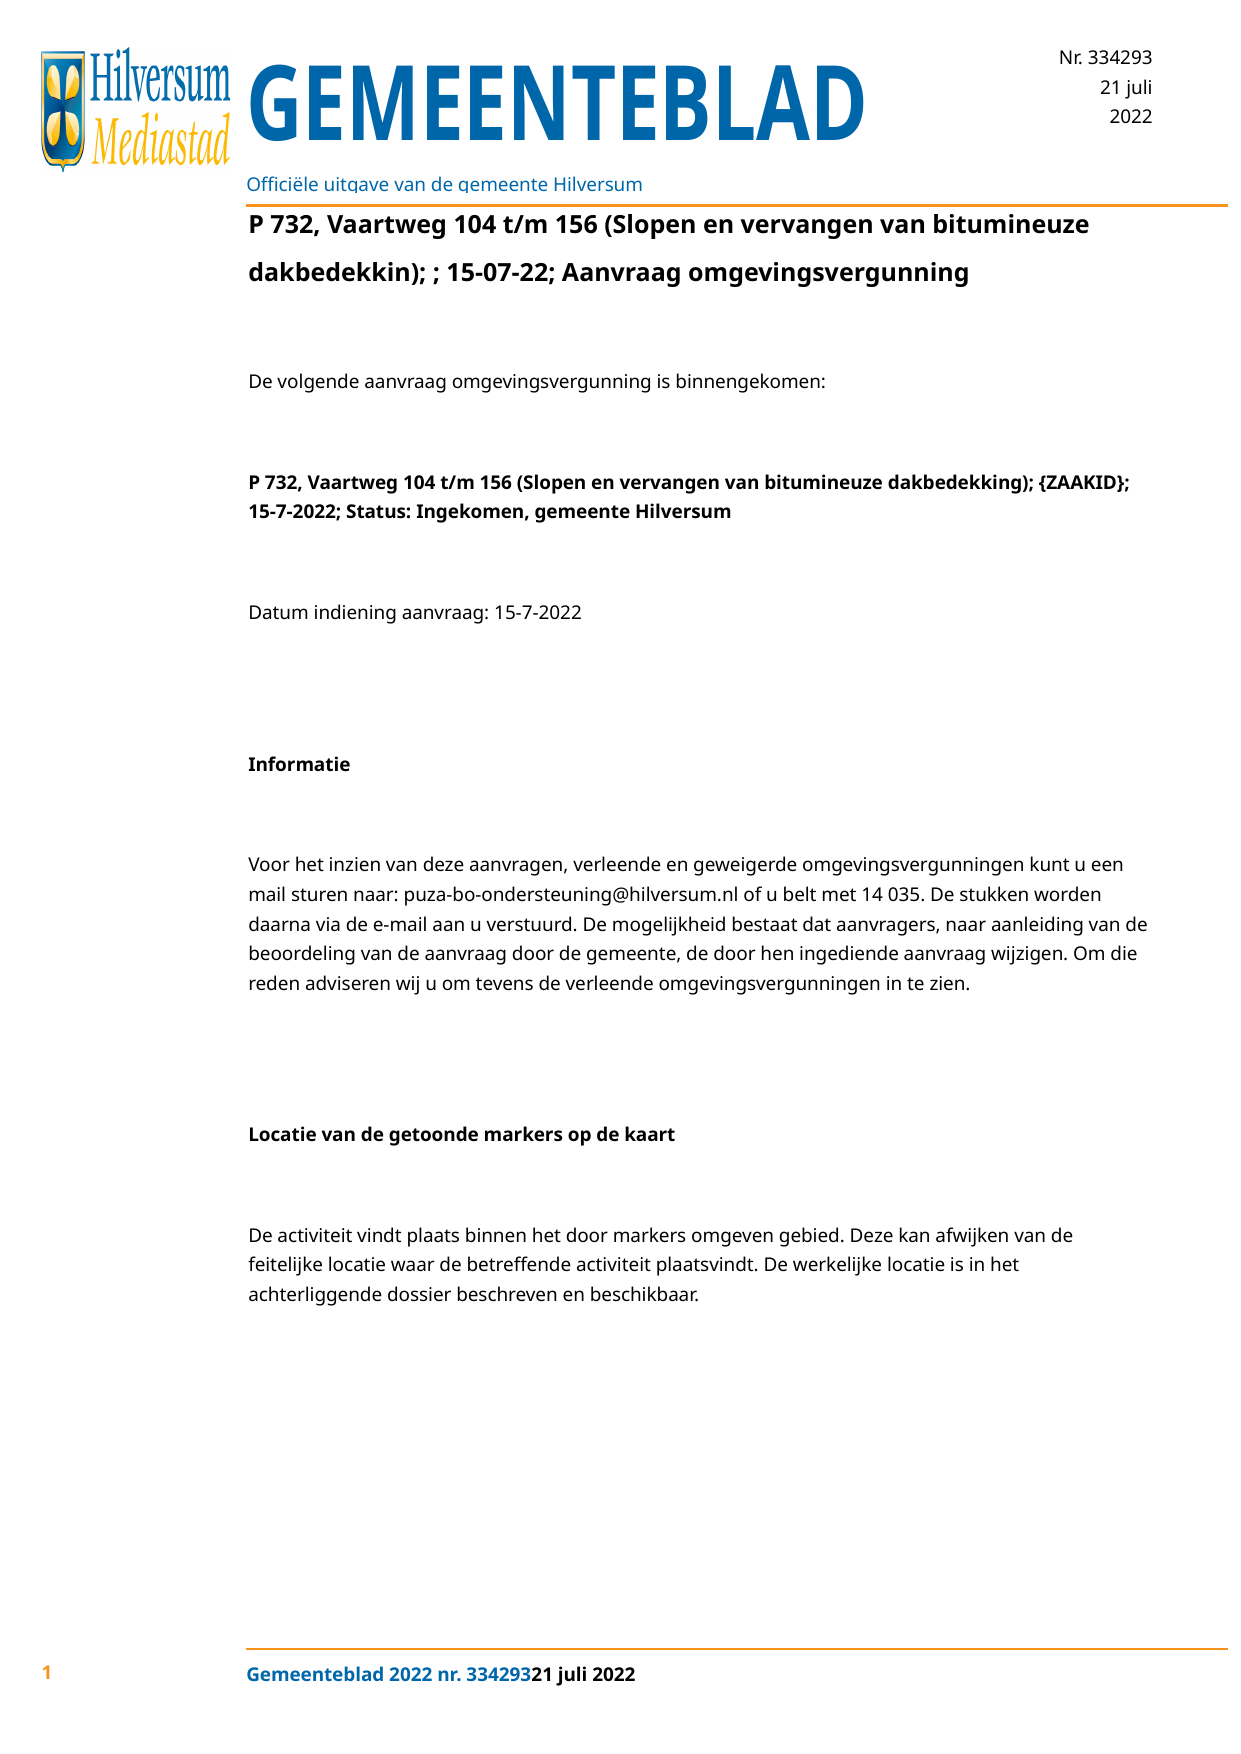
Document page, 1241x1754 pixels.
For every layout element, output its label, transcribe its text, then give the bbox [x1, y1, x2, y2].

text De activiteit vindt plaats binnen het door markers omgeven gebied. Deze kan afwijken van de feitelijke locatie waar de betreffende activiteit plaatsvindt. De werkelijke locatie is in het achterliggende dossier beschreven en beschikbaar. [248, 1222, 1152, 1307]
text P 732, Vaartweg 104 t/m 156 (Slopen en vervangen van bitumineuze dakbedekking); {ZAAKID}; 15-7-2022; Status: Ingekomen, gemeente Hilversum [248, 469, 1152, 524]
text Informatie [248, 751, 1152, 777]
text Voor het inzien van deze aanvragen, verleende en geweigerde omgevingsvergunningen kunt u een mail sturen naar: puza-bo-ondersteuning@hilversum.nl of u belt met 14 035. De stukken worden daarna via de e-mail aan u verstuurd. De mogelijkheid bestaat dat aanvragers, naar aanleiding van de beoordeling van de aanvraag door de gemeente, de door hen ingediende aanvraag wijzigen. Om die reden adviseren wij u om tevens de verleende omgevingsvergunningen in te zien. [248, 852, 1152, 996]
picture [41, 47, 231, 172]
text Locatie van de getoonde markers op de kaart [248, 1121, 1152, 1147]
text Datum indiening aanvraag: 15-7-2022 [248, 599, 1152, 625]
text P 732, Vaartweg 104 t/m 156 (Slopen en vervangen van bitumineuze dakbedekkin); ; 15-07-22; Aanvraag omgevingsvergunning [248, 207, 1152, 288]
text De volgende aanvraag omgevingsvergunning is binnengekomen: [248, 368, 1152, 394]
